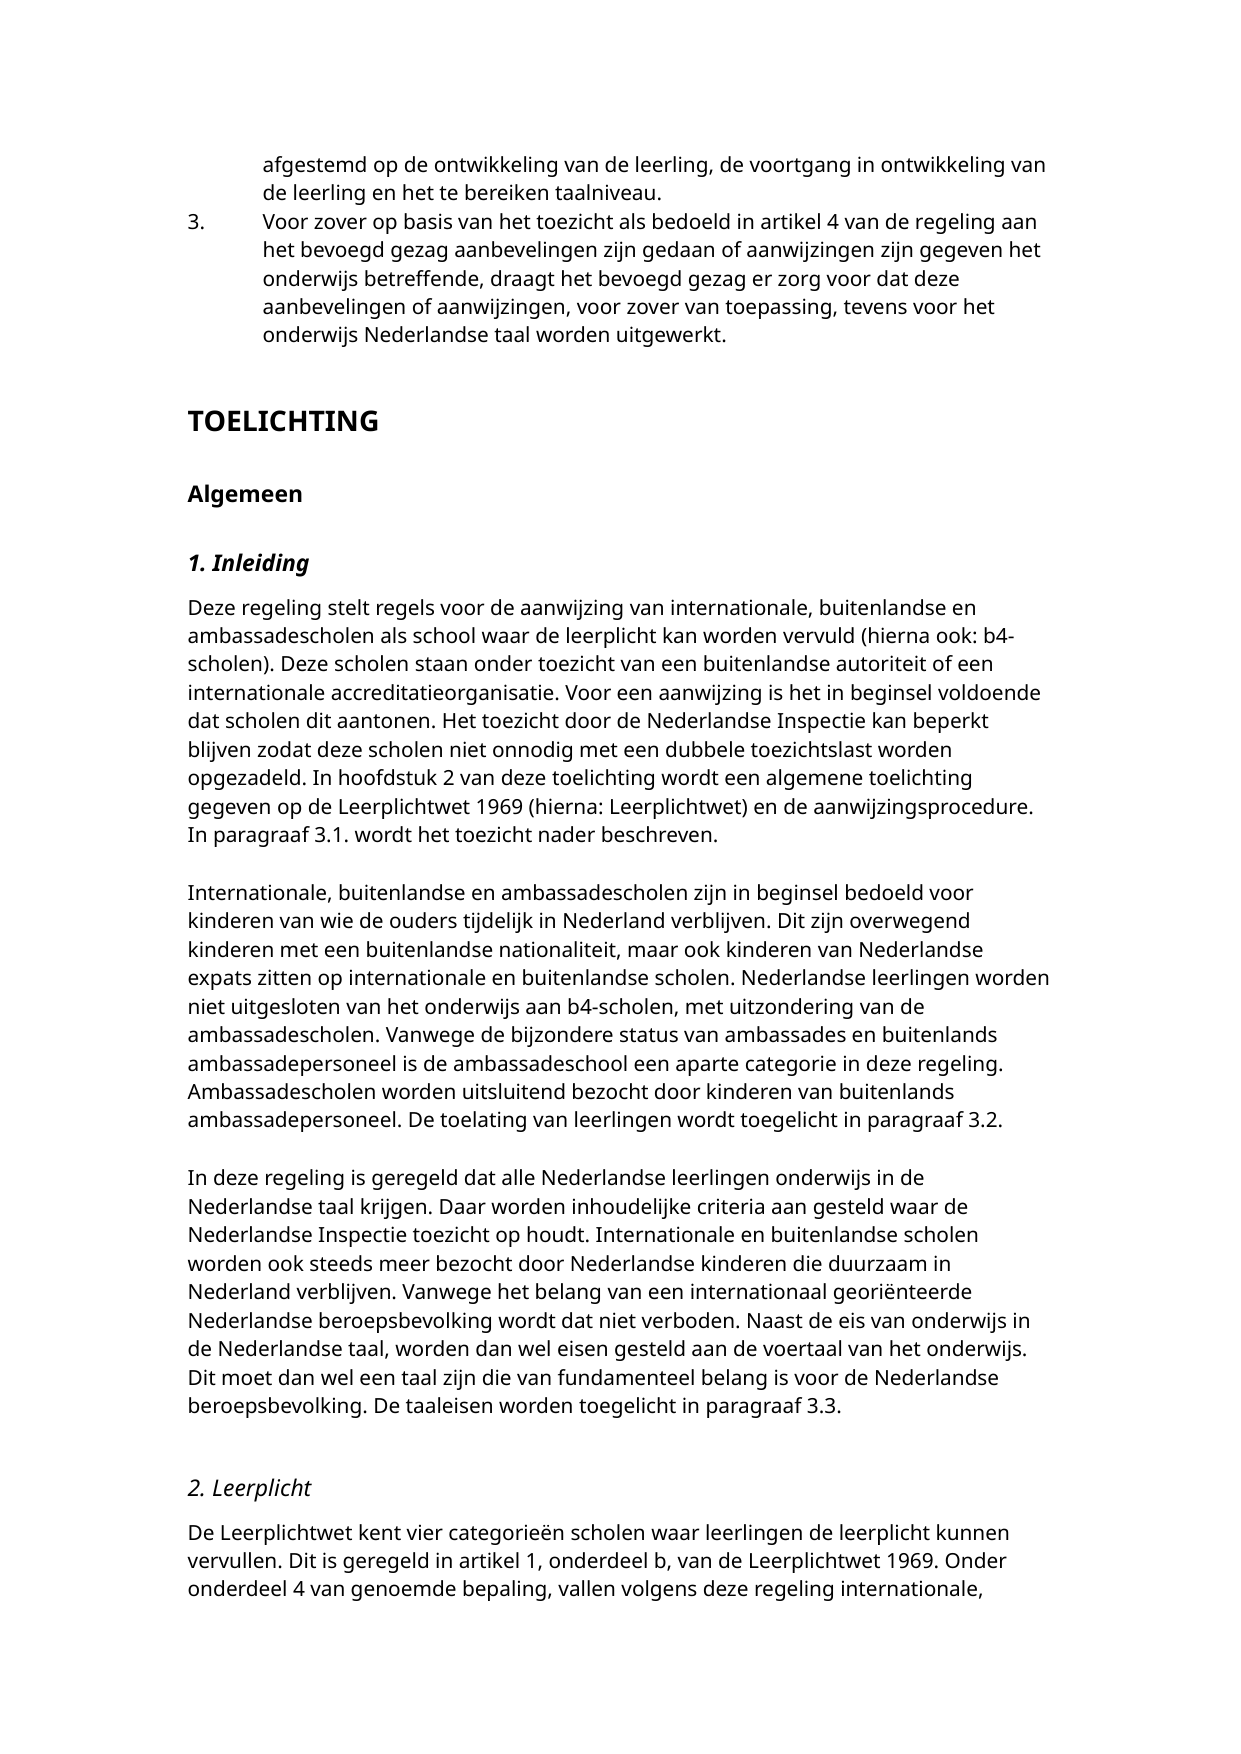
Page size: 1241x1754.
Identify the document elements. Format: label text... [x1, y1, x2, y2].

subtitle 1. Inleiding [187, 546, 1053, 578]
subtitle Algemeen [187, 478, 1053, 509]
text Deze regeling stelt regels voor de aanwijzing van internationale, buitenlandse en ambassadescholen als school waar de leerplicht kan worden vervuld (hierna ook: b4-scholen). Deze scholen staan onder toezicht van een buitenlandse autoriteit of een internationale accreditatieorganisatie. Voor een aanwijzing is het in beginsel voldoende dat scholen dit aantonen. Het toezicht door de Nederlandse Inspectie kan beperkt blijven zodat deze scholen niet onnodig met een dubbele toezichtslast worden opgezadeld. In hoofdstuk 2 van deze toelichting wordt een algemene toelichting gegeven op de Leerplichtwet 1969 (hierna: Leerplichtwet) en de aanwijzingsprocedure. In paragraaf 3.1. wordt het toezicht nader beschreven. [187, 593, 1053, 849]
text De Leerplichtwet kent vier categorieën scholen waar leerlingen de leerplicht kunnen vervullen. Dit is geregeld in artikel 1, onderdeel b, van de Leerplichtwet 1969. Onder onderdeel 4 van genoemde bepaling, vallen volgens deze regeling internationale, [187, 1518, 1053, 1603]
list afgestemd op de ontwikkeling van de leerling, de voortgang in ontwikkeling van de leerling en het te bereiken taalniveau. [187, 150, 1053, 207]
text Internationale, buitenlandse en ambassadescholen zijn in beginsel bedoeld voor kinderen van wie de ouders tijdelijk in Nederland verblijven. Dit zijn overwegend kinderen met een buitenlandse nationaliteit, maar ook kinderen van Nederlandse expats zitten op internationale en buitenlandse scholen. Nederlandse leerlingen worden niet uitgesloten van het onderwijs aan b4-scholen, met uitzondering van de ambassadescholen. Vanwege de bijzondere status van ambassades en buitenlands ambassadepersoneel is de ambassadeschool een aparte categorie in deze regeling. Ambassadescholen worden uitsluitend bezocht door kinderen van buitenlands ambassadepersoneel. De toelating van leerlingen wordt toegelicht in paragraaf 3.2. [187, 878, 1053, 1134]
text In deze regeling is geregeld dat alle Nederlandse leerlingen onderwijs in de Nederlandse taal krijgen. Daar worden inhoudelijke criteria aan gesteld waar de Nederlandse Inspectie toezicht op houdt. Internationale en buitenlandse scholen worden ook steeds meer bezocht door Nederlandse kinderen die duurzaam in Nederland verblijven. Vanwege het belang van een internationaal georiënteerde Nederlandse beroepsbevolking wordt dat niet verboden. Naast de eis van onderwijs in de Nederlandse taal, worden dan wel eisen gesteld aan de voertaal van het onderwijs. Dit moet dan wel een taal zijn die van fundamenteel belang is voor de Nederlandse beroepsbevolking. De taaleisen worden toegelicht in paragraaf 3.3. [187, 1163, 1053, 1419]
list Voor zover op basis van het toezicht als bedoeld in artikel 4 van de regeling aan het bevoegd gezag aanbevelingen zijn gedaan of aanwijzingen zijn gegeven het onderwijs betreffende, draagt het bevoegd gezag er zorg voor dat deze aanbevelingen of aanwijzingen, voor zover van toepassing, tevens voor het onderwijs Nederlandse taal worden uitgewerkt. [187, 207, 1053, 349]
subtitle 2. Leerplicht [187, 1471, 1053, 1503]
subtitle TOELICHTING [187, 402, 1053, 440]
